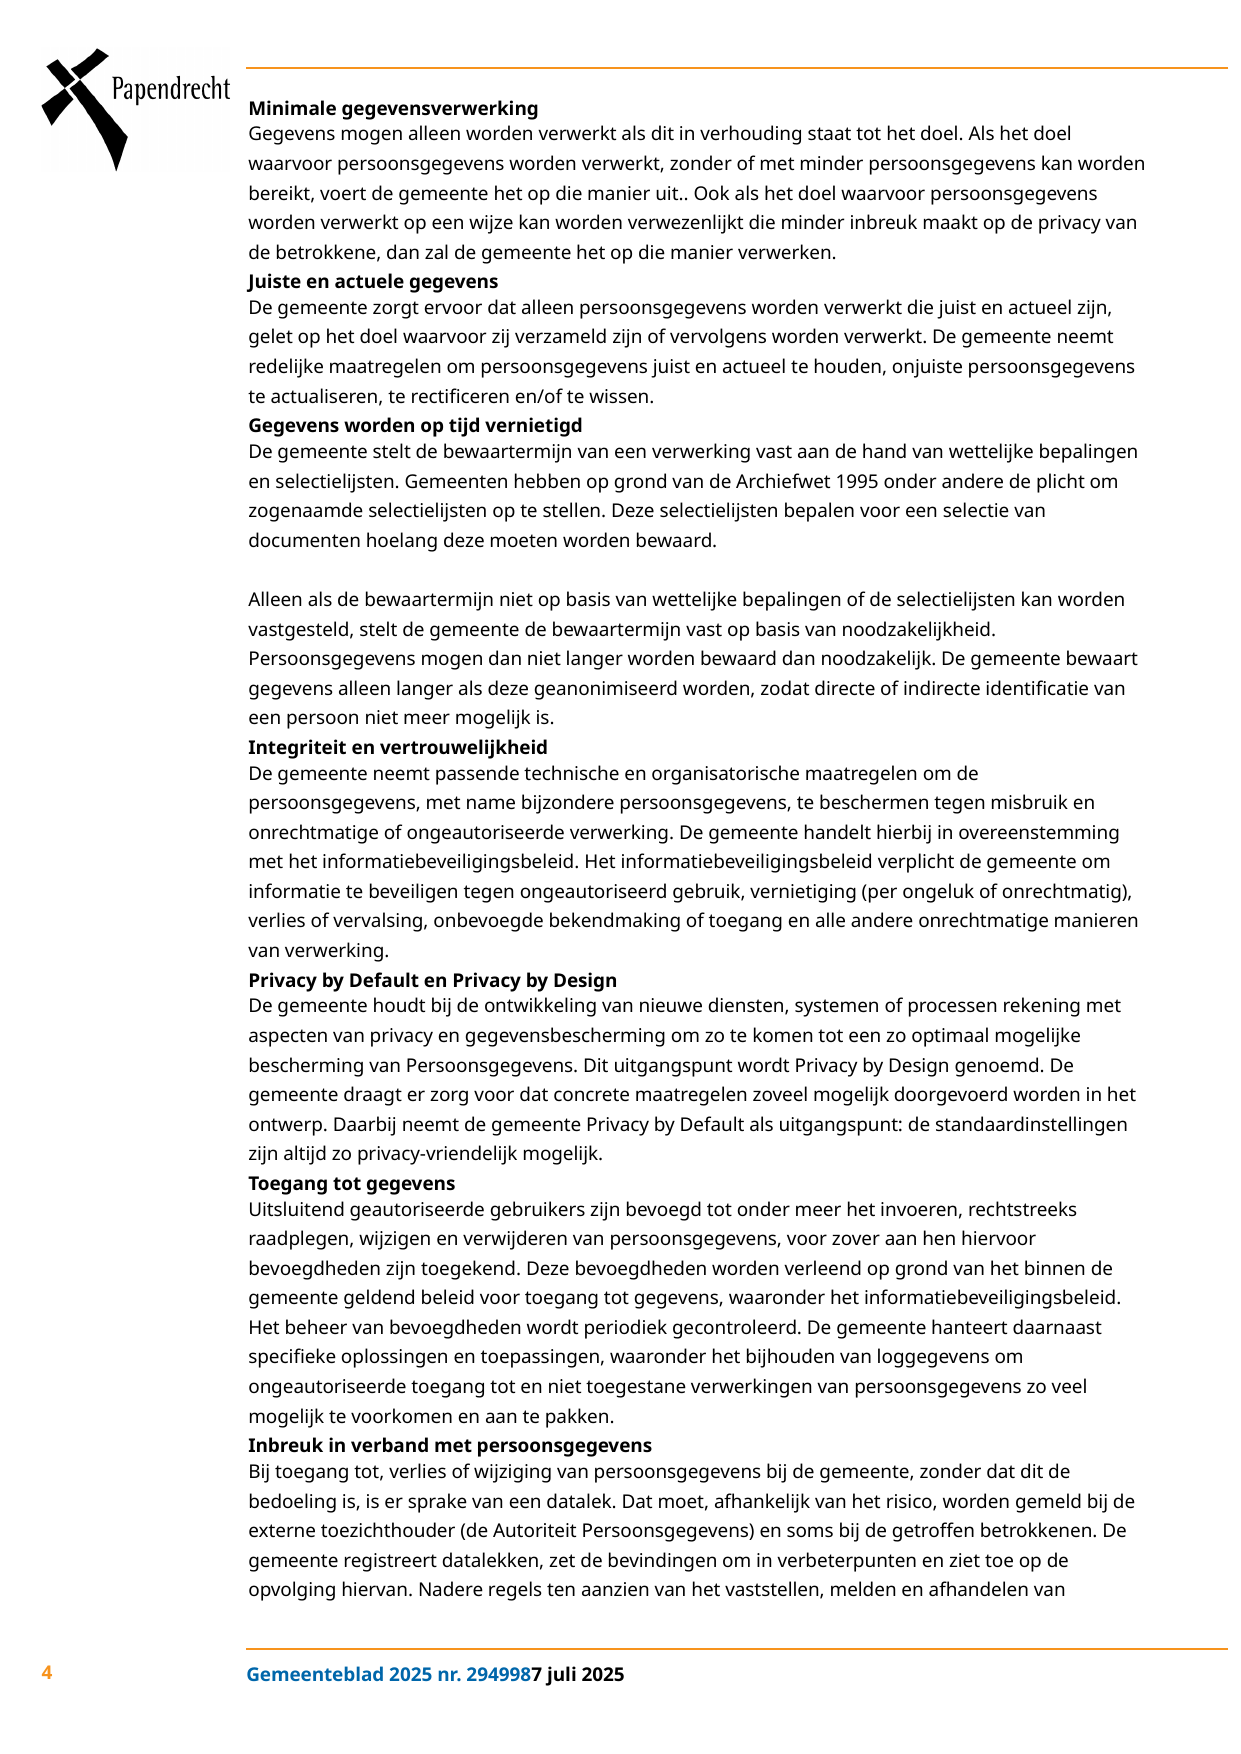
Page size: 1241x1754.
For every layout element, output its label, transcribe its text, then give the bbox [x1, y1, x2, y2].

text De gemeente stelt de bewaartermijn van een verwerking vast aan de hand van wettelijke bepalingen en selectielijsten. Gemeenten hebben op grond van de Archiefwet 1995 onder andere de plicht om zogenaamde selectielijsten op te stellen. Deze selectielijsten bepalen voor een selectie van documenten hoelang deze moeten worden bewaard. [248, 438, 1152, 553]
text De gemeente zorgt ervoor dat alleen persoonsgegevens worden verwerkt die juist en actueel zijn, gelet op het doel waarvoor zij verzameld zijn of vervolgens worden verwerkt. De gemeente neemt redelijke maatregelen om persoonsgegevens juist en actueel te houden, onjuiste persoonsgegevens te actualiseren, te rectificeren en/of te wissen. [248, 294, 1152, 409]
text Toegang tot gegevens [248, 1170, 1152, 1196]
text Privacy by Default en Privacy by Design [248, 967, 1152, 993]
text Minimale gegevensverwerking [248, 95, 1152, 121]
text Juiste en actuele gegevens [248, 268, 1152, 294]
text Inbreuk in verband met persoonsgegevens [248, 1432, 1152, 1458]
text Uitsluitend geautoriseerde gebruikers zijn bevoegd tot onder meer het invoeren, rechtstreeks raadplegen, wijzigen en verwijderen van persoonsgegevens, voor zover aan hen hiervoor bevoegdheden zijn toegekend. Deze bevoegdheden worden verleend op grond van het binnen de gemeente geldend beleid voor toegang tot gegevens, waaronder het informatiebeveiligingsbeleid. Het beheer van bevoegdheden wordt periodiek gecontroleerd. De gemeente hanteert daarnaast specifieke oplossingen en toepassingen, waaronder het bijhouden van loggegevens om ongeautoriseerde toegang tot en niet toegestane verwerkingen van persoonsgegevens zo veel mogelijk te voorkomen en aan te pakken. [248, 1196, 1152, 1429]
text Gegevens mogen alleen worden verwerkt als dit in verhouding staat tot het doel. Als het doel waarvoor persoonsgegevens worden verwerkt, zonder of met minder persoonsgegevens kan worden bereikt, voert de gemeente het op die manier uit.. Ook als het doel waarvoor persoonsgegevens worden verwerkt op een wijze kan worden verwezenlijkt die minder inbreuk maakt op de privacy van de betrokkene, dan zal de gemeente het op die manier verwerken. [248, 121, 1152, 264]
text Alleen als de bewaartermijn niet op basis van wettelijke bepalingen of de selectielijsten kan worden vastgesteld, stelt de gemeente de bewaartermijn vast op basis van noodzakelijkheid. Persoonsgegevens mogen dan niet langer worden bewaard dan noodzakelijk. De gemeente bewaart gegevens alleen langer als deze geanonimiseerd worden, zodat directe of indirecte identificatie van een persoon niet meer mogelijk is. [248, 586, 1152, 730]
text De gemeente neemt passende technische en organisatorische maatregelen om de persoonsgegevens, met name bijzondere persoonsgegevens, te beschermen tegen misbruik en onrechtmatige of ongeautoriseerde verwerking. De gemeente handelt hierbij in overeenstemming met het informatiebeveiligingsbeleid. Het informatiebeveiligingsbeleid verplicht de gemeente om informatie te beveiligen tegen ongeautoriseerd gebruik, vernietiging (per ongeluk of onrechtmatig), verlies of vervalsing, onbevoegde bekendmaking of toegang en alle andere onrechtmatige manieren van verwerking. [248, 760, 1152, 963]
text Gegevens worden op tijd vernietigd [248, 412, 1152, 438]
text Bij toegang tot, verlies of wijziging van persoonsgegevens bij de gemeente, zonder dat dit de bedoeling is, is er sprake van een datalek. Dat moet, afhankelijk van het risico, worden gemeld bij de externe toezichthouder (de Autoriteit Persoonsgegevens) en soms bij de getroffen betrokkenen. De gemeente registreert datalekken, zet de bevindingen om in verbeterpunten en ziet toe op de opvolging hiervan. Nadere regels ten aanzien van het vaststellen, melden en afhandelen van [248, 1458, 1152, 1602]
picture [41, 47, 231, 172]
text Integriteit en vertrouwelijkheid [248, 734, 1152, 760]
text De gemeente houdt bij de ontwikkeling van nieuwe diensten, systemen of processen rekening met aspecten van privacy en gegevensbescherming om zo te komen tot een zo optimaal mogelijke bescherming van Persoonsgegevens. Dit uitgangspunt wordt Privacy by Design genoemd. De gemeente draagt er zorg voor dat concrete maatregelen zoveel mogelijk doorgevoerd worden in het ontwerp. Daarbij neemt de gemeente Privacy by Default als uitgangspunt: de standaardinstellingen zijn altijd zo privacy-vriendelijk mogelijk. [248, 993, 1152, 1166]
